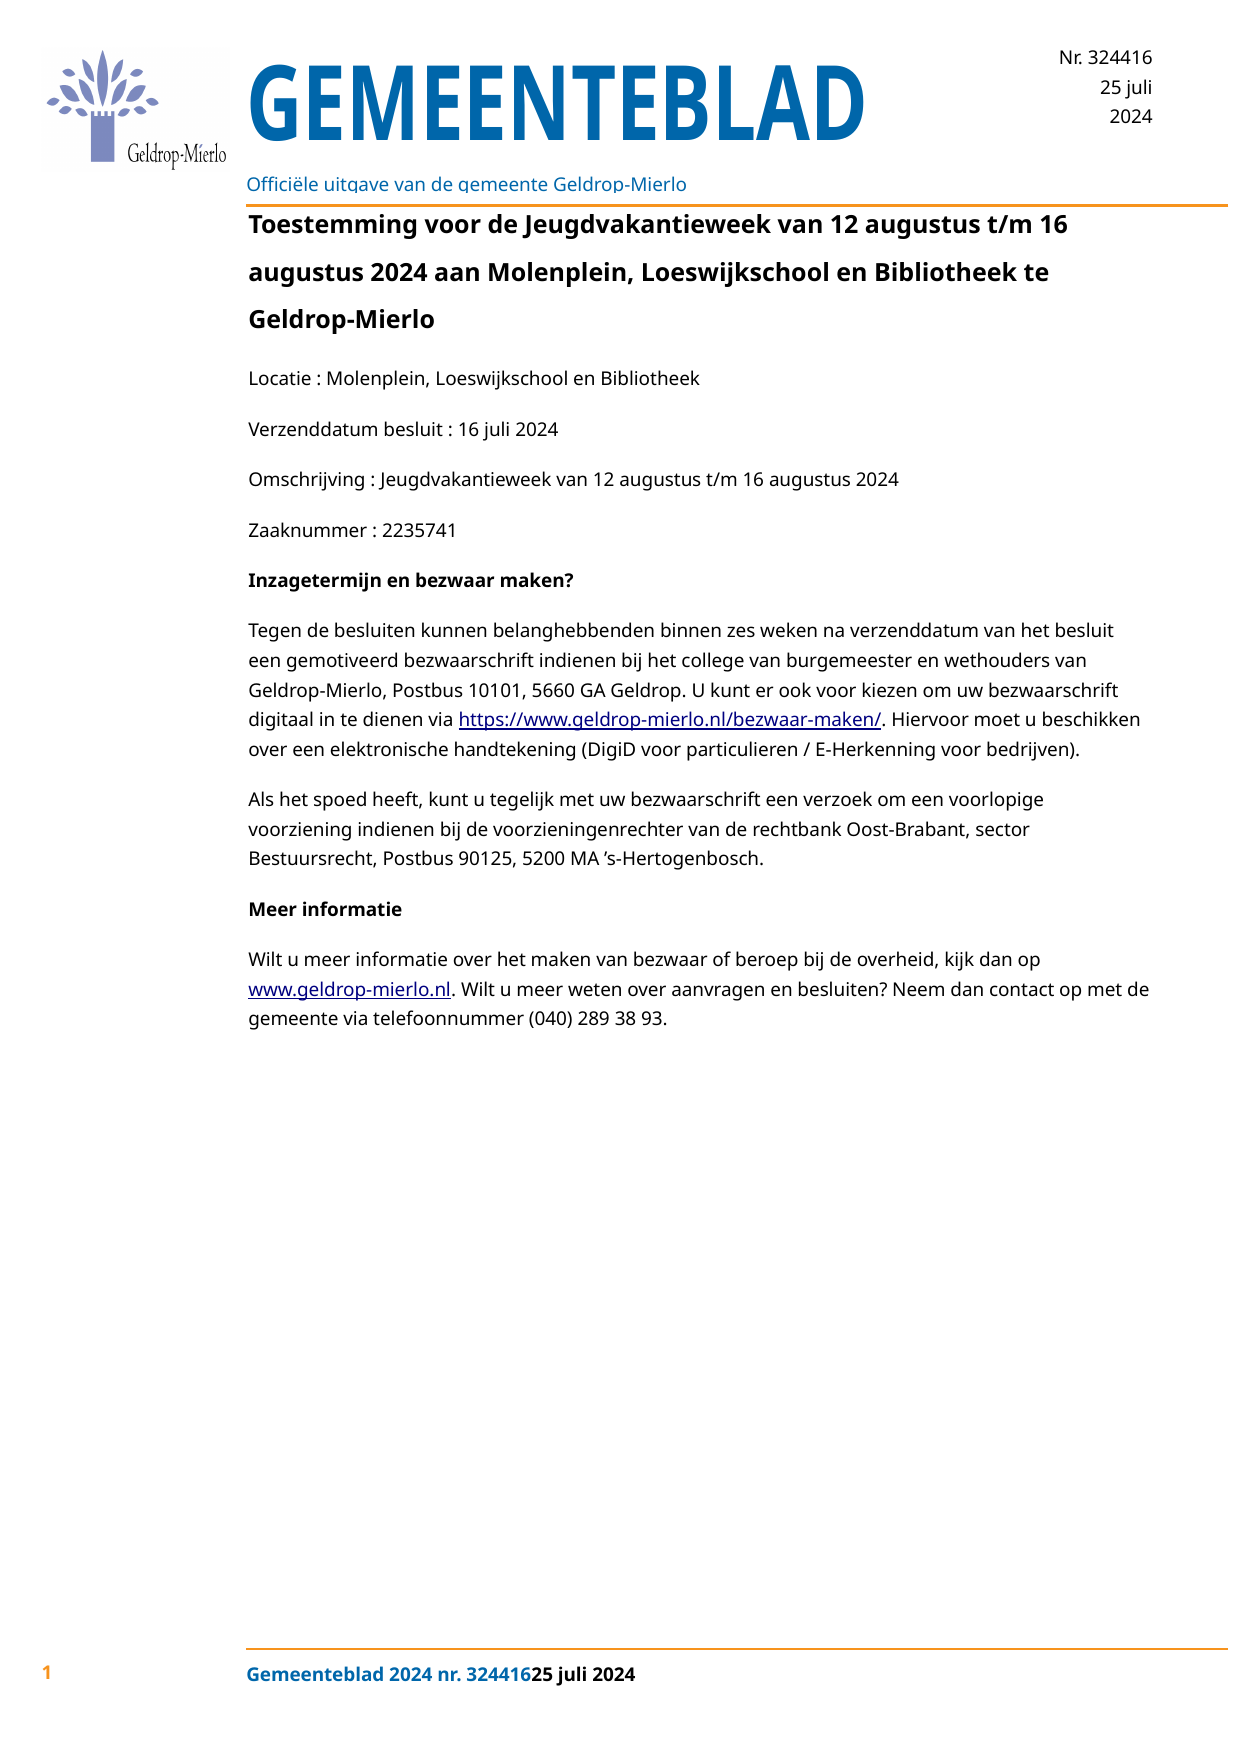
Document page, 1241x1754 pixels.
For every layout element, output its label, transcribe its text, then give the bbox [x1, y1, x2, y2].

text Meer informatie [248, 896, 1152, 922]
text Wilt u meer informatie over het maken van bezwaar of beroep bij de overheid, kijk dan op www.geldrop-mierlo.nl. Wilt u meer weten over aanvragen en besluiten? Neem dan contact op met de gemeente via telefoonnummer (040) 289 38 93. [248, 946, 1152, 1031]
picture [41, 47, 231, 172]
text Zaaknummer : 2235741 [248, 517, 1152, 542]
text Als het spoed heeft, kunt u tegelijk met uw bezwaarschrift een verzoek om een voorlopige voorziening indienen bij de voorzieningenrechter van de rechtbank Oost-Brabant, sector Bestuursrecht, Postbus 90125, 5200 MA ’s-Hertogenbosch. [248, 786, 1152, 871]
text Locatie : Molenplein, Loeswijkschool en Bibliotheek [248, 366, 1152, 391]
text Toestemming voor de Jeugdvakantieweek van 12 augustus t/m 16 augustus 2024 aan Molenplein, Loeswijkschool en Bibliotheek te Geldrop-Mierlo [248, 207, 1152, 336]
text Inzagetermijn en bezwaar maken? [248, 567, 1152, 593]
text Omschrijving : Jeugdvakantieweek van 12 augustus t/m 16 augustus 2024 [248, 466, 1152, 492]
text Verzenddatum besluit : 16 juli 2024 [248, 416, 1152, 442]
text Tegen de besluiten kunnen belanghebbenden binnen zes weken na verzenddatum van het besluit een gemotiveerd bezwaarschrift indienen bij het college van burgemeester en wethouders van Geldrop-Mierlo, Postbus 10101, 5660 GA Geldrop. U kunt er ook voor kiezen om uw bezwaarschrift digitaal in te dienen via https://www.geldrop-mierlo.nl/bezwaar-maken/. Hiervoor moet u beschikken over een elektronische handtekening (DigiD voor particulieren / E-Herkenning voor bedrijven). [248, 618, 1152, 762]
